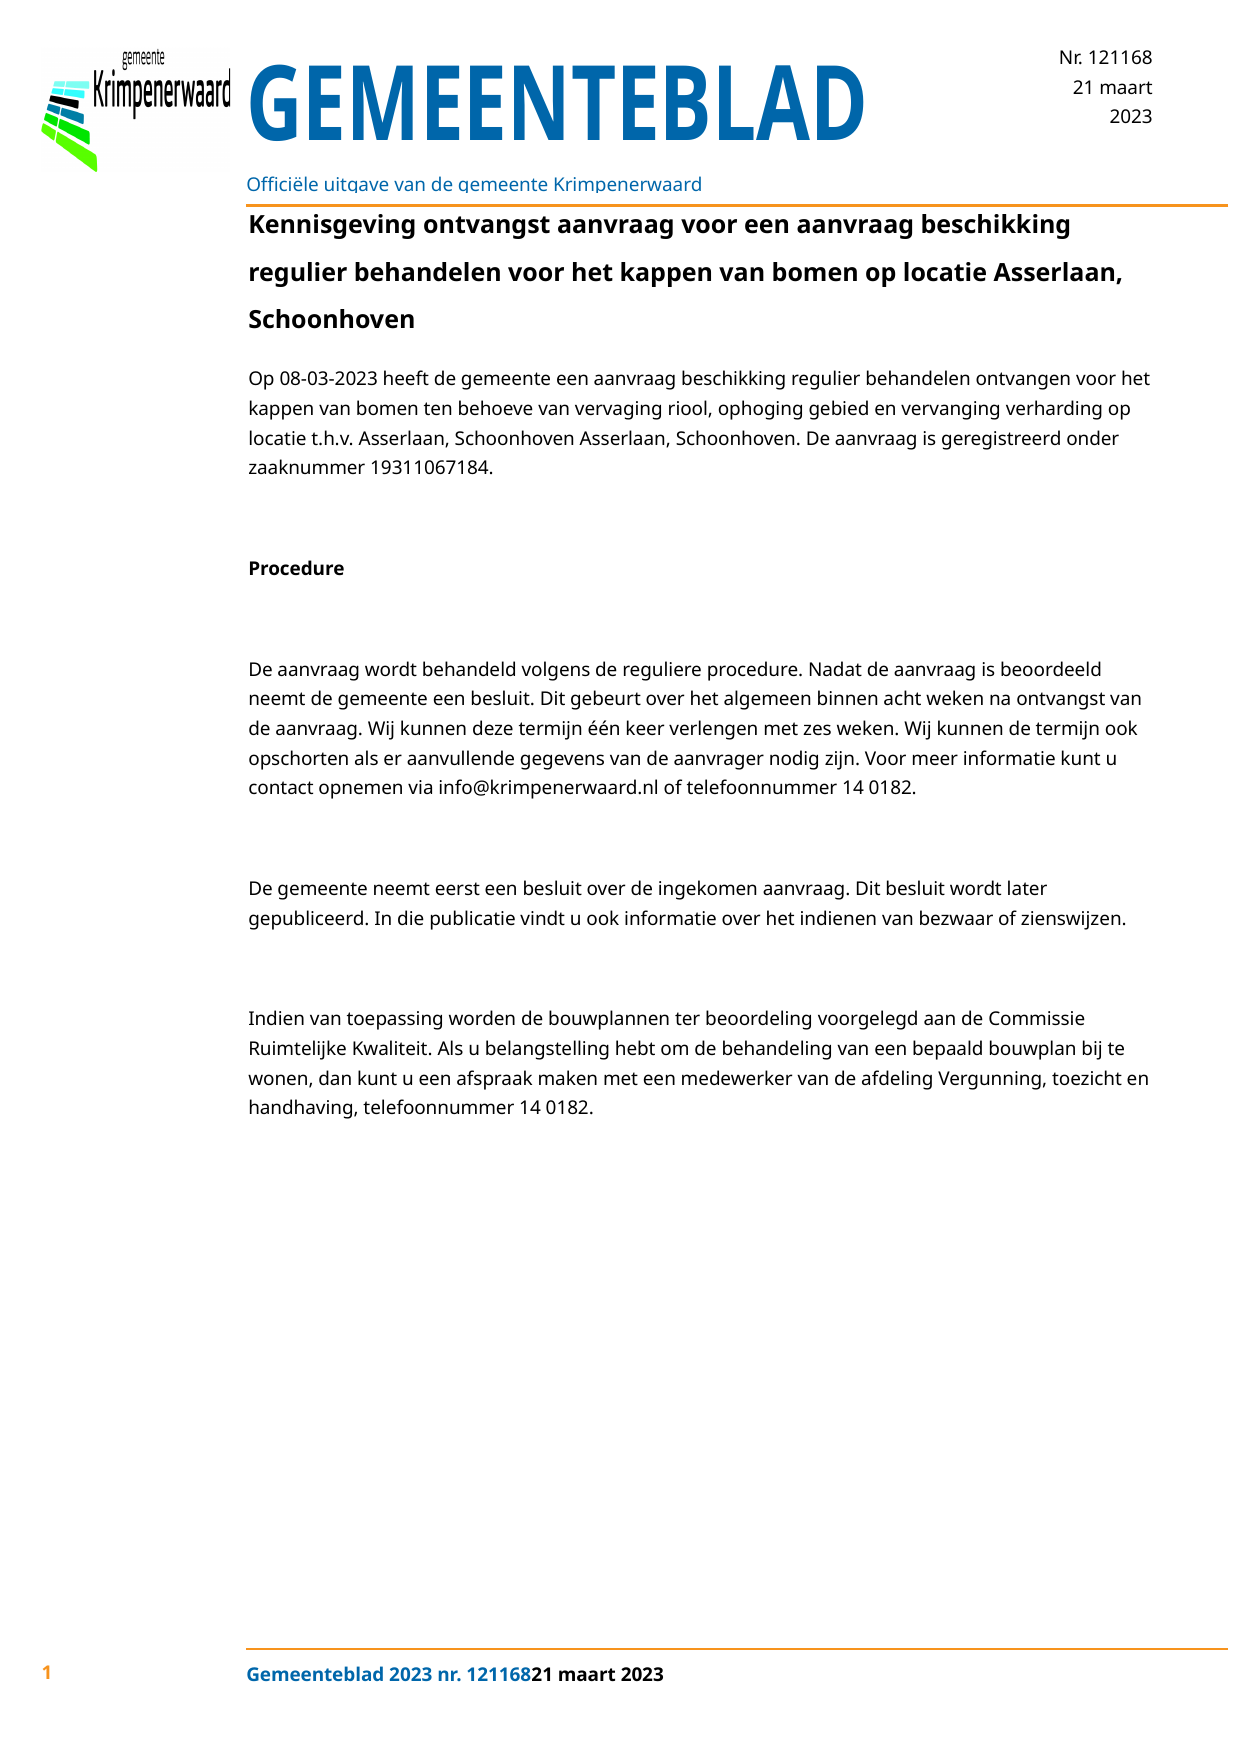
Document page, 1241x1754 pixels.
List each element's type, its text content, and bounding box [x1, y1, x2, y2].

text Kennisgeving ontvangst aanvraag voor een aanvraag beschikking regulier behandelen voor het kappen van bomen op locatie Asserlaan, Schoonhoven [248, 207, 1152, 336]
text Op 08-03-2023 heeft de gemeente een aanvraag beschikking regulier behandelen ontvangen voor het kappen van bomen ten behoeve van vervaging riool, ophoging gebied en vervanging verharding op locatie t.h.v. Asserlaan, Schoonhoven Asserlaan, Schoonhoven. De aanvraag is geregistreerd onder zaaknummer 19311067184. [248, 366, 1152, 480]
picture [41, 47, 231, 172]
text De gemeente neemt eerst een besluit over de ingekomen aanvraag. Dit besluit wordt later gepubliceerd. In die publicatie vindt u ook informatie over het indienen van bezwaar of zienswijzen. [248, 875, 1152, 930]
text Procedure [248, 555, 1152, 581]
text Indien van toepassing worden de bouwplannen ter beoordeling voorgelegd aan de Commissie Ruimtelijke Kwaliteit. Als u belangstelling hebt om de behandeling van een bepaald bouwplan bij te wonen, dan kunt u een afspraak maken met een medewerker van de afdeling Vergunning, toezicht en handhaving, telefoonnummer 14 0182. [248, 1006, 1152, 1120]
text De aanvraag wordt behandeld volgens de reguliere procedure. Nadat de aanvraag is beoordeeld neemt de gemeente een besluit. Dit gebeurt over het algemeen binnen acht weken na ontvangst van de aanvraag. Wij kunnen deze termijn één keer verlengen met zes weken. Wij kunnen de termijn ook opschorten als er aanvullende gegevens van de aanvrager nodig zijn. Voor meer informatie kunt u contact opnemen via info@krimpenerwaard.nl of telefoonnummer 14 0182. [248, 656, 1152, 800]
